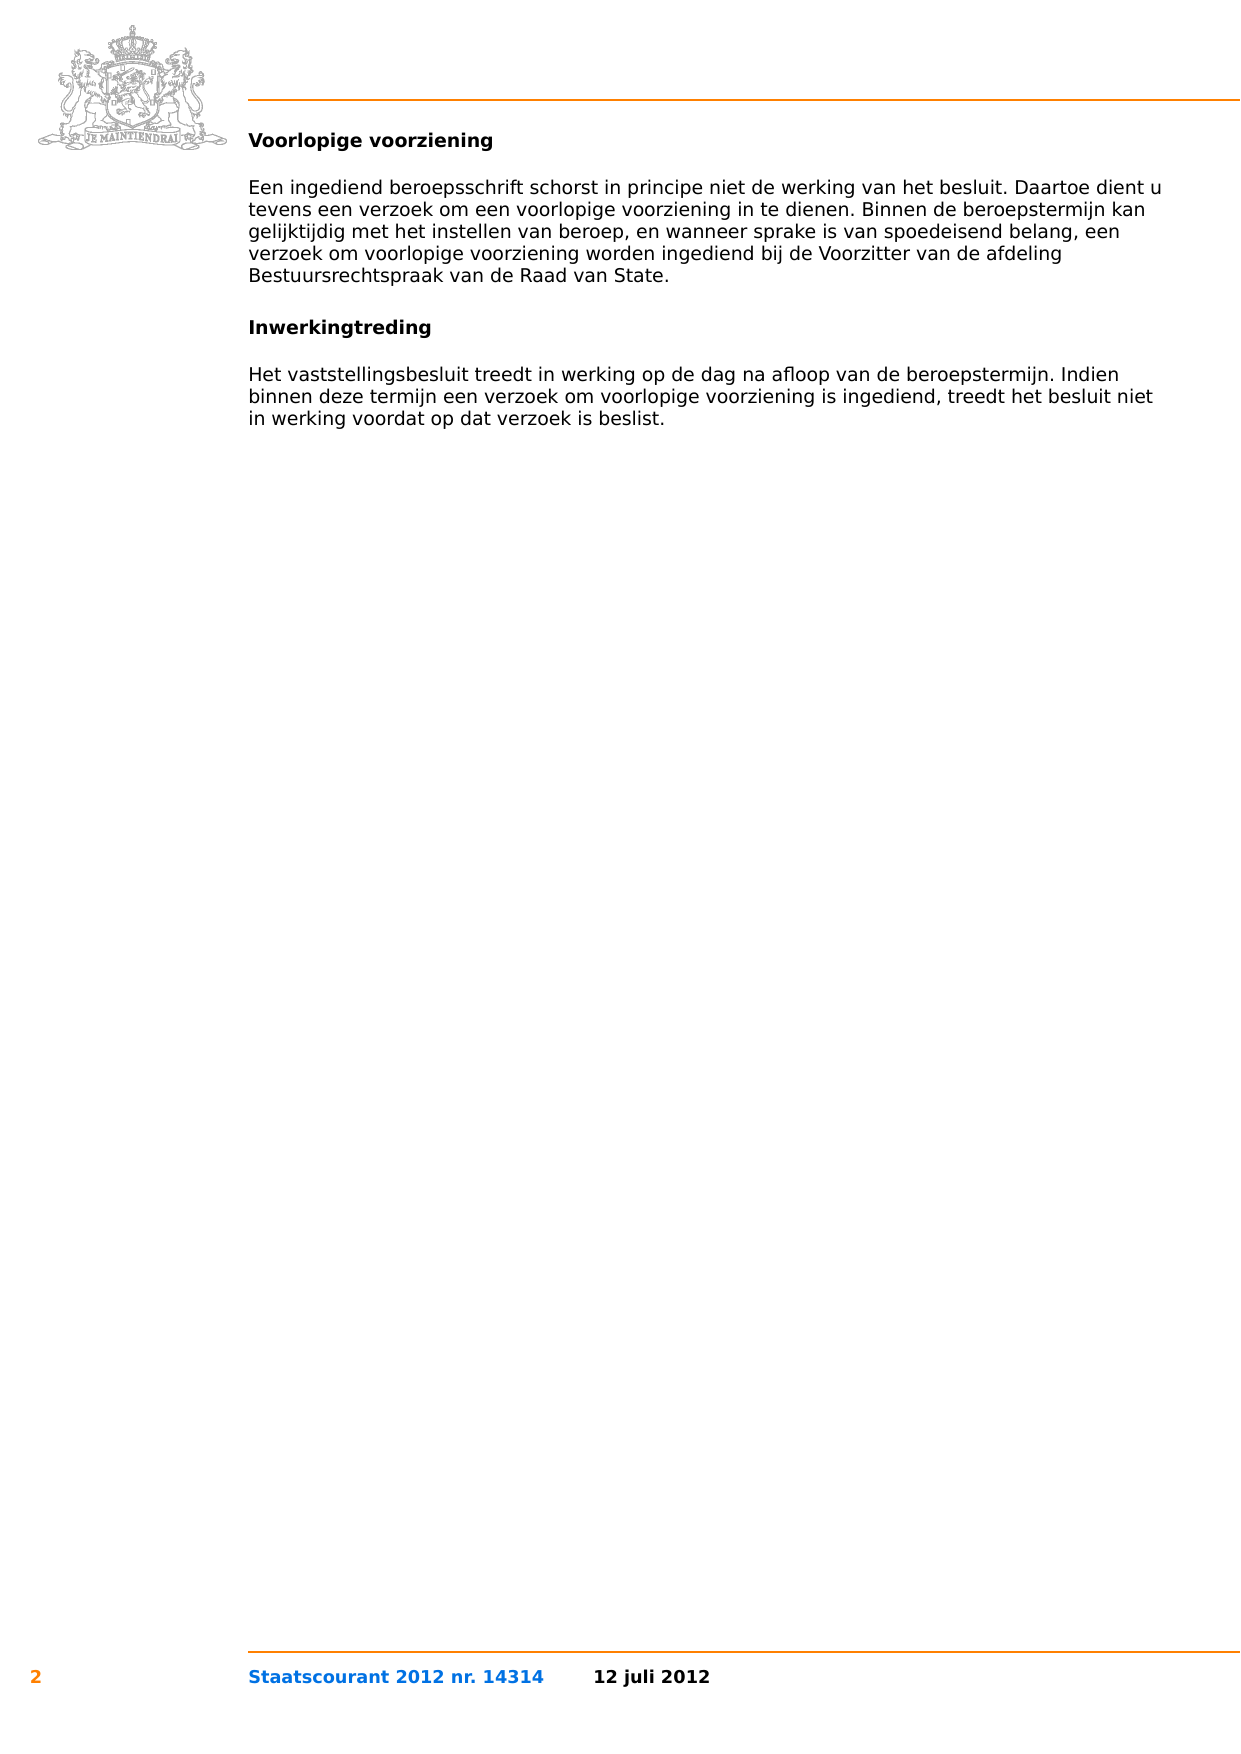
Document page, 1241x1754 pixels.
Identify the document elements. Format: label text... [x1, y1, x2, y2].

subtitle Voorlopige voorziening [248, 130, 1163, 152]
text Een ingediend beroepsschrift schorst in principe niet de werking van het besluit. Daartoe dient u tevens een verzoek om een voorlopige voorziening in te dienen. Binnen de beroepstermijn kan gelijktijdig met het instellen van beroep, en wanneer sprake is van spoedeisend belang, een verzoek om voorlopige voorziening worden ingediend bij de Voorzitter van de afdeling Bestuursrechtspraak van de Raad van State. [248, 177, 1163, 287]
subtitle Inwerkingtreding [248, 317, 1163, 339]
text Het vaststellingsbesluit treedt in werking op de dag na afloop van de beroepstermijn. Indien binnen deze termijn een verzoek om voorlopige voorziening is ingediend, treedt het besluit niet in werking voordat op dat verzoek is beslist. [248, 364, 1163, 430]
picture [38, 25, 227, 150]
